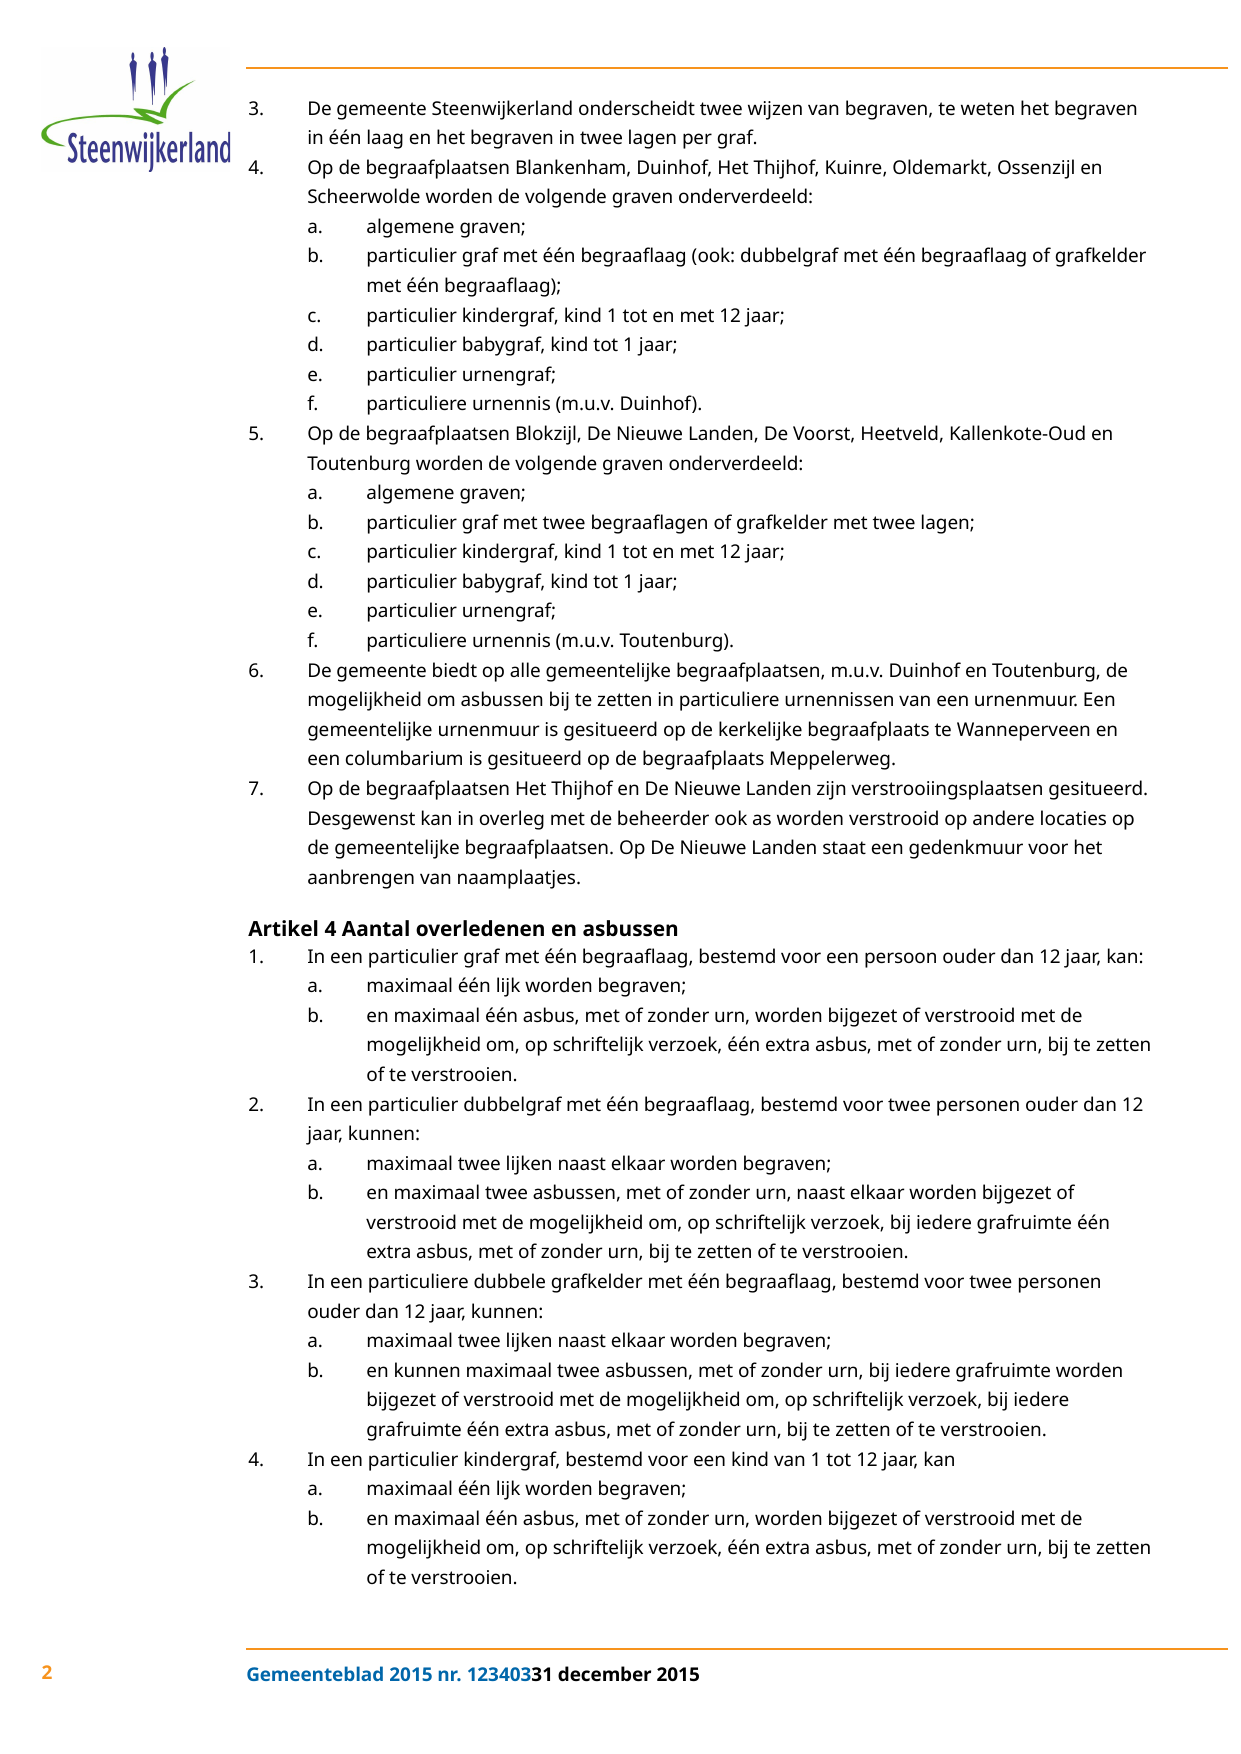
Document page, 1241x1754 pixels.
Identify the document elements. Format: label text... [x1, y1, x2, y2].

list Op de begraafplaatsen Blankenham, Duinhof, Het Thijhof, Kuinre, Oldemarkt, Ossenzijl en Scheerwolde worden de volgende graven onderverdeeld: [248, 154, 1152, 209]
list en maximaal één asbus, met of zonder urn, worden bijgezet of verstrooid met de mogelijkheid om, op schriftelijk verzoek, één extra asbus, met of zonder urn, bij te zetten of te verstrooien. [307, 1505, 1152, 1590]
list algemene graven; [307, 213, 1152, 239]
list particulier kindergraf, kind 1 tot en met 12 jaar; [307, 538, 1152, 564]
list particulier urnengraf; [307, 598, 1152, 623]
list Op de begraafplaatsen Blokzijl, De Nieuwe Landen, De Voorst, Heetveld, Kallenkote-Oud en Toutenburg worden de volgende graven onderverdeeld: [248, 420, 1152, 476]
list In een particuliere dubbele grafkelder met één begraaflaag, bestemd voor twee personen ouder dan 12 jaar, kunnen: [248, 1268, 1152, 1323]
list en maximaal twee asbussen, met of zonder urn, naast elkaar worden bijgezet of verstrooid met de mogelijkheid om, op schriftelijk verzoek, bij iedere grafruimte één extra asbus, met of zonder urn, bij te zetten of te verstrooien. [307, 1179, 1152, 1264]
list In een particulier kindergraf, bestemd voor een kind van 1 tot 12 jaar, kan [248, 1446, 1152, 1471]
list De gemeente Steenwijkerland onderscheidt twee wijzen van begraven, te weten het begraven in één laag en het begraven in twee lagen per graf. [248, 95, 1152, 150]
list In een particulier dubbelgraf met één begraaflaag, bestemd voor twee personen ouder dan 12 jaar, kunnen: [248, 1091, 1152, 1146]
list particuliere urnennis (m.u.v. Duinhof). [307, 391, 1152, 416]
picture [41, 47, 231, 172]
list maximaal één lijk worden begraven; [307, 1475, 1152, 1501]
list particulier kindergraf, kind 1 tot en met 12 jaar; [307, 302, 1152, 328]
list algemene graven; [307, 479, 1152, 505]
list en kunnen maximaal twee asbussen, met of zonder urn, bij iedere grafruimte worden bijgezet of verstrooid met de mogelijkheid om, op schriftelijk verzoek, bij iedere grafruimte één extra asbus, met of zonder urn, bij te zetten of te verstrooien. [307, 1357, 1152, 1442]
list particulier graf met twee begraaflagen of grafkelder met twee lagen; [307, 509, 1152, 535]
list maximaal één lijk worden begraven; [307, 972, 1152, 998]
list particulier graf met één begraaflaag (ook: dubbelgraf met één begraaflaag of grafkelder met één begraaflaag); [307, 243, 1152, 298]
list particuliere urnennis (m.u.v. Toutenburg). [307, 627, 1152, 653]
list particulier babygraf, kind tot 1 jaar; [307, 568, 1152, 594]
list De gemeente biedt op alle gemeentelijke begraafplaatsen, m.u.v. Duinhof en Toutenburg, de mogelijkheid om asbussen bij te zetten in particuliere urnennissen van een urnenmuur. Een gemeentelijke urnenmuur is gesitueerd op de kerkelijke begraafplaats te Wanneperveen en een columbarium is gesitueerd op de begraafplaats Meppelerweg. [248, 657, 1152, 771]
list Op de begraafplaatsen Het Thijhof en De Nieuwe Landen zijn verstrooiingsplaatsen gesitueerd. Desgewenst kan in overleg met de beheerder ook as worden verstrooid op andere locaties op de gemeentelijke begraafplaatsen. Op De Nieuwe Landen staat een gedenkmuur voor het aanbrengen van naamplaatjes. [248, 775, 1152, 890]
list In een particulier graf met één begraaflaag, bestemd voor een persoon ouder dan 12 jaar, kan: [248, 943, 1152, 968]
list en maximaal één asbus, met of zonder urn, worden bijgezet of verstrooid met de mogelijkheid om, op schriftelijk verzoek, één extra asbus, met of zonder urn, bij te zetten of te verstrooien. [307, 1002, 1152, 1087]
list particulier babygraf, kind tot 1 jaar; [307, 331, 1152, 357]
list particulier urnengraf; [307, 361, 1152, 387]
list maximaal twee lijken naast elkaar worden begraven; [307, 1150, 1152, 1176]
text Artikel 4 Aantal overledenen en asbussen [248, 914, 1152, 943]
list maximaal twee lijken naast elkaar worden begraven; [307, 1327, 1152, 1353]
